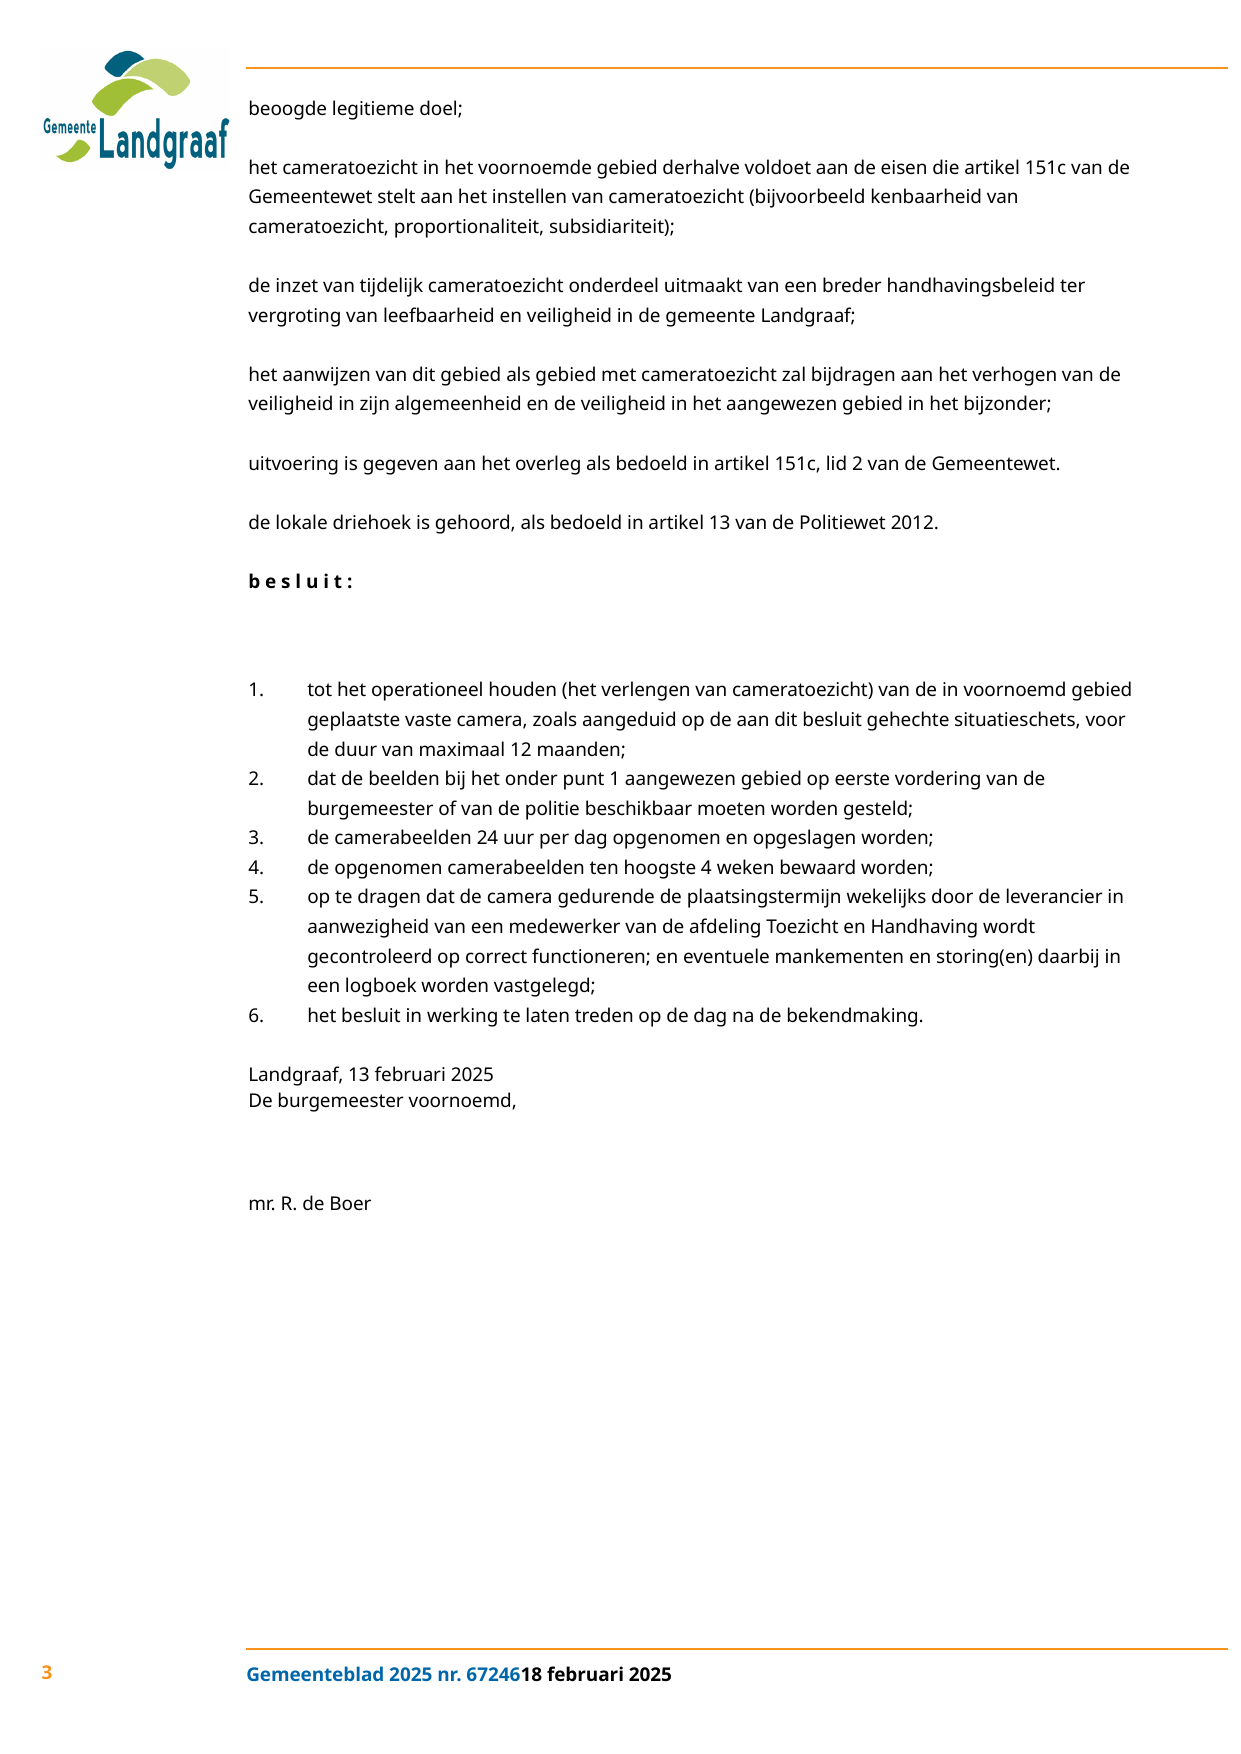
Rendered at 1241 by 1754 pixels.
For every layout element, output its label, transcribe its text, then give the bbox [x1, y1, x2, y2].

text het cameratoezicht in het voornoemde gebied derhalve voldoet aan de eisen die artikel 151c van de Gemeentewet stelt aan het instellen van cameratoezicht (bijvoorbeeld kenbaarheid van cameratoezicht, proportionaliteit, subsidiariteit); [248, 154, 1152, 239]
text Landgraaf, 13 februari 2025 [248, 1061, 1152, 1087]
list het besluit in werking te laten treden op de dag na de bekendmaking. [248, 1002, 1152, 1028]
text uitvoering is gegeven aan het overleg als bedoeld in artikel 151c, lid 2 van de Gemeentewet. [248, 450, 1152, 476]
text de inzet van tijdelijk cameratoezicht onderdeel uitmaakt van een breder handhavingsbeleid ter vergroting van leefbaarheid en veiligheid in de gemeente Landgraaf; [248, 272, 1152, 328]
text b e s l u i t : [248, 568, 1152, 594]
list de camerabeelden 24 uur per dag opgenomen en opgeslagen worden; [248, 824, 1152, 850]
picture [41, 47, 231, 172]
text De burgemeester voornoemd, [248, 1087, 1152, 1113]
text de lokale driehoek is gehoord, als bedoeld in artikel 13 van de Politiewet 2012. [248, 509, 1152, 535]
list tot het operationeel houden (het verlengen van cameratoezicht) van de in voornoemd gebied geplaatste vaste camera, zoals aangeduid op de aan dit besluit gehechte situatieschets, voor de duur van maximaal 12 maanden; [248, 677, 1152, 761]
text het aanwijzen van dit gebied als gebied met cameratoezicht zal bijdragen aan het verhogen van de veiligheid in zijn algemeenheid en de veiligheid in het aangewezen gebied in het bijzonder; [248, 361, 1152, 416]
text mr. R. de Boer [248, 1190, 1152, 1216]
list de opgenomen camerabeelden ten hoogste 4 weken bewaard worden; [248, 854, 1152, 880]
list op te dragen dat de camera gedurende de plaatsingstermijn wekelijks door de leverancier in aanwezigheid van een medewerker van de afdeling Toezicht en Handhaving wordt gecontroleerd op correct functioneren; en eventuele mankementen en storing(en) daarbij in een logboek worden vastgelegd; [248, 884, 1152, 998]
list dat de beelden bij het onder punt 1 aangewezen gebied op eerste vordering van de burgemeester of van de politie beschikbaar moeten worden gesteld; [248, 765, 1152, 821]
text beoogde legitieme doel; [248, 95, 1152, 121]
